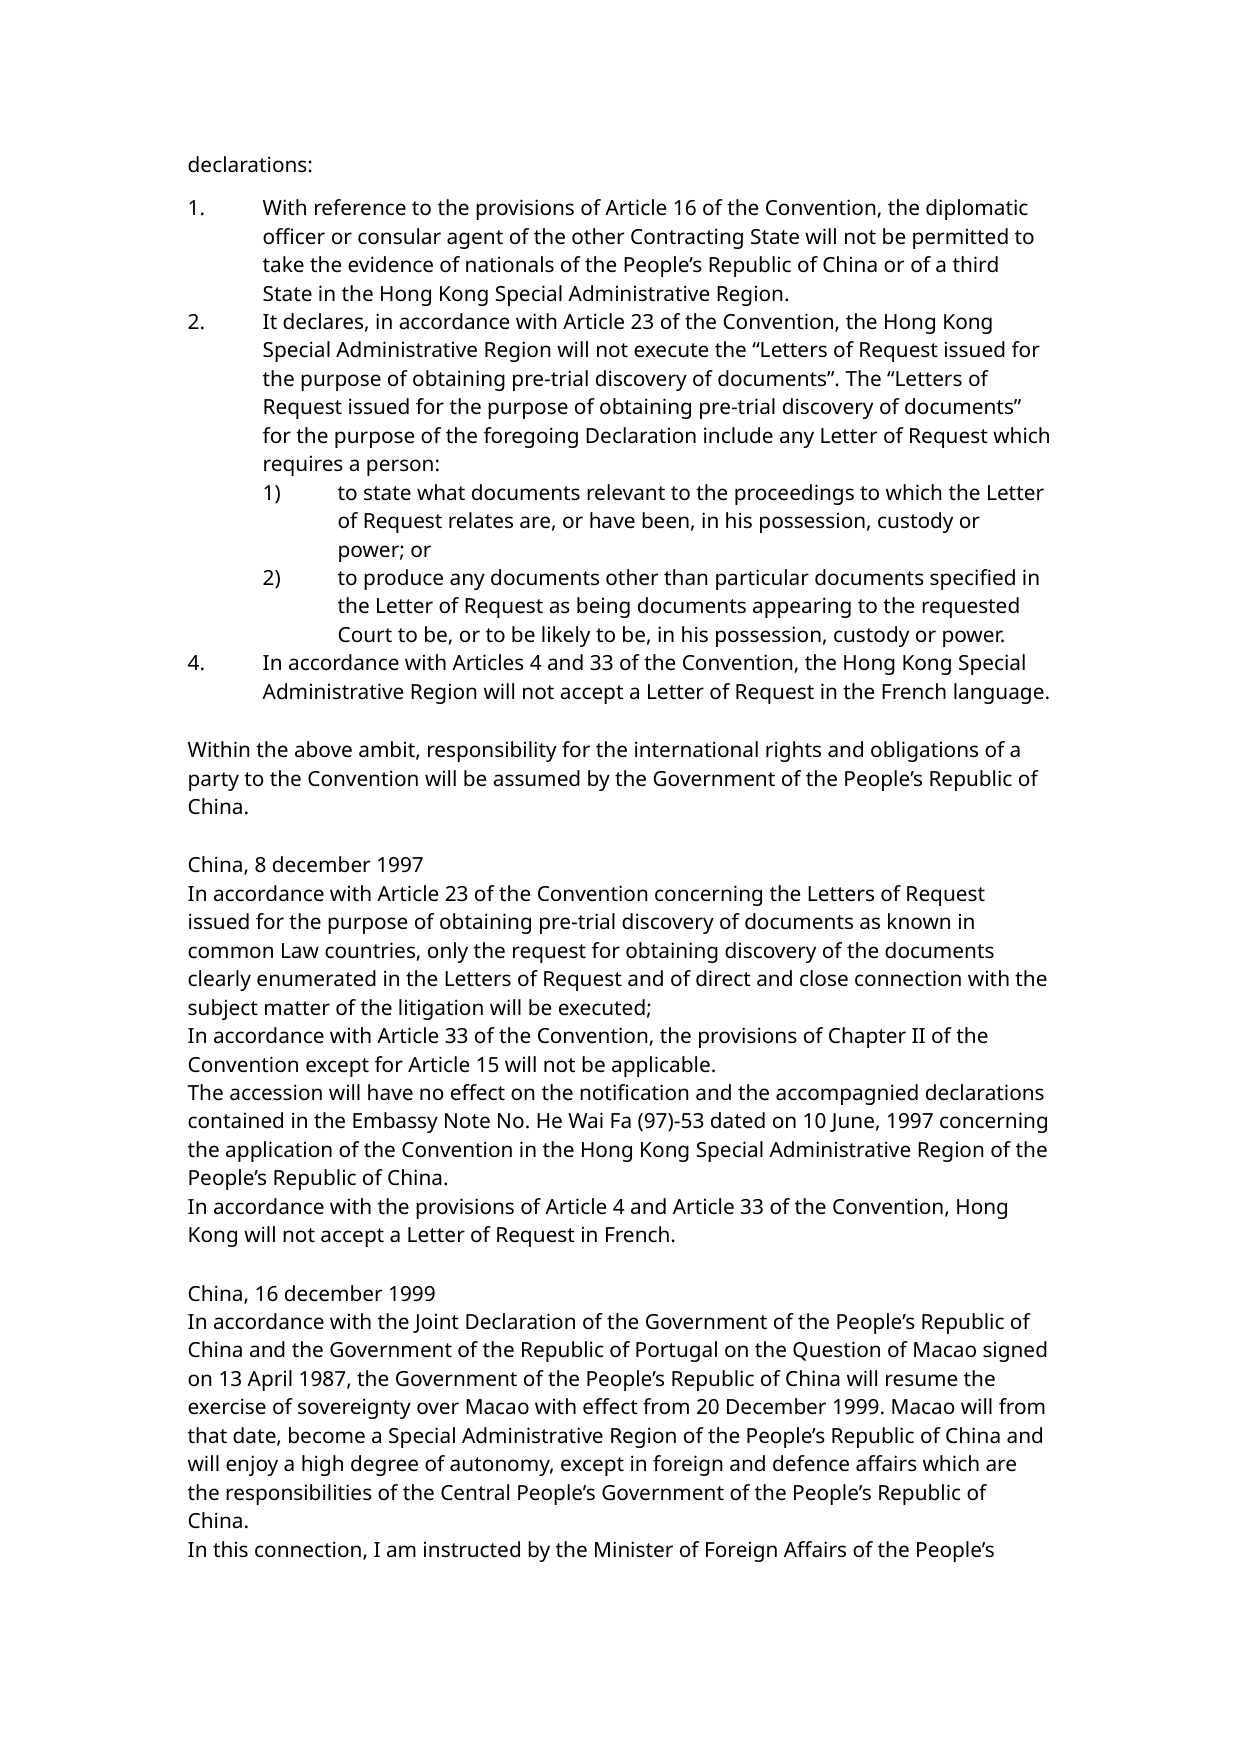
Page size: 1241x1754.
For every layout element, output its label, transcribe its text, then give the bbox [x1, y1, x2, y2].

text In accordance with the provisions of Article 4 and Article 33 of the Convention, Hong Kong will not accept a Letter of Request in French. [187, 1192, 1053, 1249]
list to state what documents relevant to the proceedings to which the Letter of Request relates are, or have been, in his possession, custody or power; or [262, 478, 1053, 563]
text China, 16 december 1999 [187, 1279, 1053, 1307]
list to produce any documents other than particular documents specified in the Letter of Request as being documents appearing to the requested Court to be, or to be likely to be, in his possession, custody or power. [262, 563, 1053, 648]
text The accession will have no effect on the notification and the accompagnied declarations contained in the Embassy Note No. He Wai Fa (97)-53 dated on 10 June, 1997 concerning the application of the Convention in the Hong Kong Special Administrative Region of the People’s Republic of China. [187, 1078, 1053, 1192]
list In accordance with Articles 4 and 33 of the Convention, the Hong Kong Special Administrative Region will not accept a Letter of Request in the French language. [187, 648, 1053, 705]
list With reference to the provisions of Article 16 of the Convention, the diplomatic officer or consular agent of the other Contracting State will not be permitted to take the evidence of nationals of the People’s Republic of China or of a third State in the Hong Kong Special Administrative Region. [187, 193, 1053, 307]
text In accordance with Article 23 of the Convention concerning the Letters of Request issued for the purpose of obtaining pre-trial discovery of documents as known in common Law countries, only the request for obtaining discovery of the documents clearly enumerated in the Letters of Request and of direct and close connection with the subject matter of the litigation will be executed; [187, 879, 1053, 1021]
text In this connection, I am instructed by the Minister of Foreign Affairs of the People’s [187, 1535, 1053, 1563]
list It declares, in accordance with Article 23 of the Convention, the Hong Kong Special Administrative Region will not execute the “Letters of Request issued for the purpose of obtaining pre-trial discovery of documents”. The “Letters of Request issued for the purpose of obtaining pre-trial discovery of documents” for the purpose of the foregoing Declaration include any Letter of Request which requires a person: [187, 307, 1053, 478]
text In accordance with the Joint Declaration of the Government of the People’s Republic of China and the Government of the Republic of Portugal on the Question of Macao signed on 13 April 1987, the Government of the People’s Republic of China will resume the exercise of sovereignty over Macao with effect from 20 December 1999. Macao will from that date, become a Special Administrative Region of the People’s Republic of China and will enjoy a high degree of autonomy, except in foreign and defence affairs which are the responsibilities of the Central People’s Government of the People’s Republic of China. [187, 1307, 1053, 1535]
text declarations: [187, 150, 1053, 178]
text China, 8 december 1997 [187, 851, 1053, 879]
text In accordance with Article 33 of the Convention, the provisions of Chapter II of the Convention except for Article 15 will not be applicable. [187, 1021, 1053, 1078]
text Within the above ambit, responsibility for the international rights and obligations of a party to the Convention will be assumed by the Government of the People’s Republic of China. [187, 735, 1053, 821]
